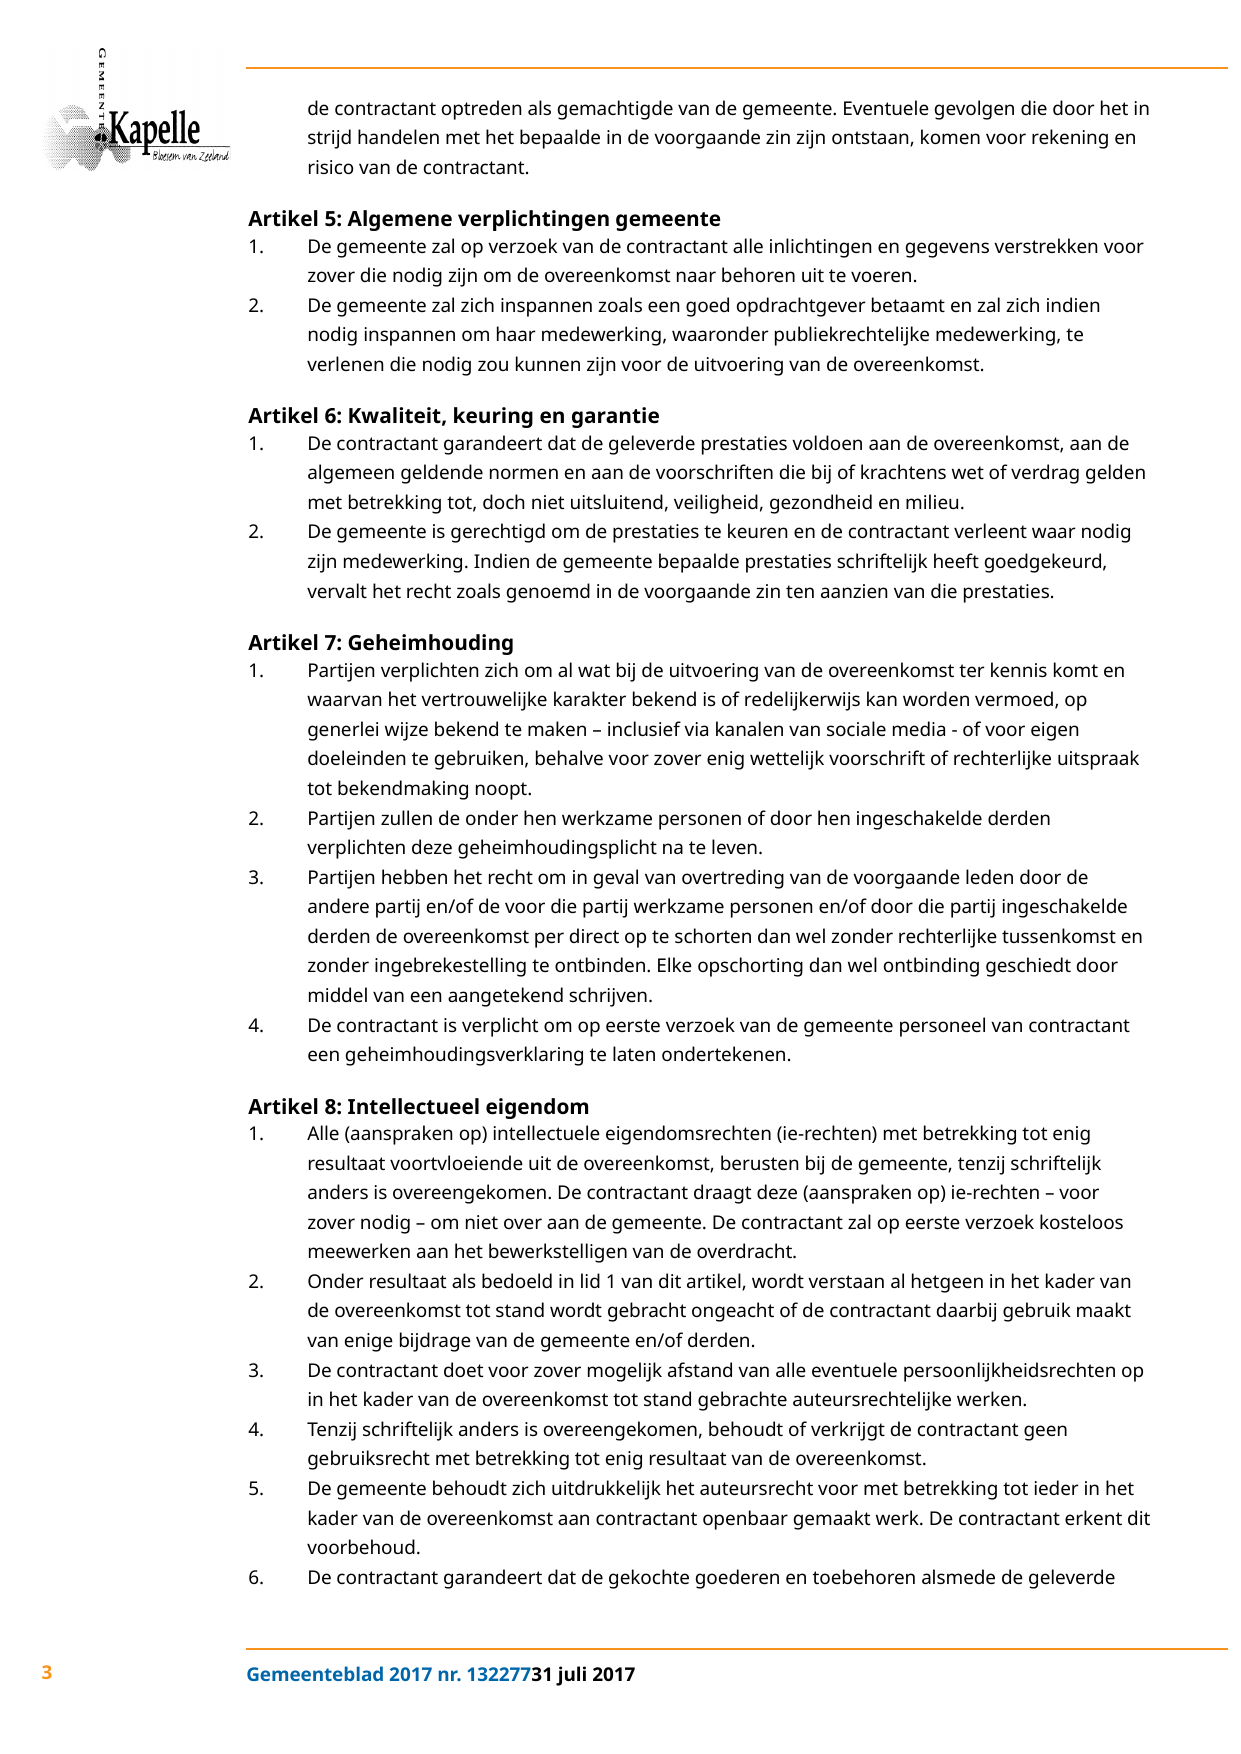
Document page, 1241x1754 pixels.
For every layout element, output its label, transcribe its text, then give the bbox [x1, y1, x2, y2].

list De contractant garandeert dat de geleverde prestaties voldoen aan de overeenkomst, aan de algemeen geldende normen en aan de voorschriften die bij of krachtens wet of verdrag gelden met betrekking tot, doch niet uitsluitend, veiligheid, gezondheid en milieu. [248, 430, 1152, 515]
list Alle (aanspraken op) intellectuele eigendomsrechten (ie-rechten) met betrekking tot enig resultaat voortvloeiende uit de overeenkomst, berusten bij de gemeente, tenzij schriftelijk anders is overeengekomen. De contractant draagt deze (aanspraken op) ie-rechten – voor zover nodig – om niet over aan de gemeente. De contractant zal op eerste verzoek kosteloos meewerken aan het bewerkstelligen van de overdracht. [248, 1120, 1152, 1264]
text Artikel 7: Geheimhouding [248, 628, 1152, 657]
list de contractant optreden als gemachtigde van de gemeente. Eventuele gevolgen die door het in strijd handelen met het bepaalde in de voorgaande zin zijn ontstaan, komen voor rekening en risico van de contractant. [248, 95, 1152, 180]
list Onder resultaat als bedoeld in lid 1 van dit artikel, wordt verstaan al hetgeen in het kader van de overeenkomst tot stand wordt gebracht ongeacht of de contractant daarbij gebruik maakt van enige bijdrage van de gemeente en/of derden. [248, 1268, 1152, 1353]
list Partijen hebben het recht om in geval van overtreding van de voorgaande leden door de andere partij en/of de voor die partij werkzame personen en/of door die partij ingeschakelde derden de overeenkomst per direct op te schorten dan wel zonder rechterlijke tussenkomst en zonder ingebrekestelling te ontbinden. Elke opschorting dan wel ontbinding geschiedt door middel van een aangetekend schrijven. [248, 864, 1152, 1008]
list De gemeente zal zich inspannen zoals een goed opdrachtgever betaamt en zal zich indien nodig inspannen om haar medewerking, waaronder publiekrechtelijke medewerking, te verlenen die nodig zou kunnen zijn voor de uitvoering van de overeenkomst. [248, 292, 1152, 377]
list De contractant doet voor zover mogelijk afstand van alle eventuele persoonlijkheidsrechten op in het kader van de overeenkomst tot stand gebrachte auteursrechtelijke werken. [248, 1357, 1152, 1412]
text Artikel 8: Intellectueel eigendom [248, 1092, 1152, 1120]
list De gemeente is gerechtigd om de prestaties te keuren en de contractant verleent waar nodig zijn medewerking. Indien de gemeente bepaalde prestaties schriftelijk heeft goedgekeurd, vervalt het recht zoals genoemd in de voorgaande zin ten aanzien van die prestaties. [248, 519, 1152, 604]
text Artikel 5: Algemene verplichtingen gemeente [248, 204, 1152, 233]
text Artikel 6: Kwaliteit, keuring en garantie [248, 402, 1152, 430]
list De contractant is verplicht om op eerste verzoek van de gemeente personeel van contractant een geheimhoudingsverklaring te laten ondertekenen. [248, 1012, 1152, 1067]
list De gemeente behoudt zich uitdrukkelijk het auteursrecht voor met betrekking tot ieder in het kader van de overeenkomst aan contractant openbaar gemaakt werk. De contractant erkent dit voorbehoud. [248, 1475, 1152, 1560]
list De gemeente zal op verzoek van de contractant alle inlichtingen en gegevens verstrekken voor zover die nodig zijn om de overeenkomst naar behoren uit te voeren. [248, 233, 1152, 288]
list Tenzij schriftelijk anders is overeengekomen, behoudt of verkrijgt de contractant geen gebruiksrecht met betrekking tot enig resultaat van de overeenkomst. [248, 1416, 1152, 1471]
list Partijen zullen de onder hen werkzame personen of door hen ingeschakelde derden verplichten deze geheimhoudingsplicht na te leven. [248, 805, 1152, 860]
list Partijen verplichten zich om al wat bij de uitvoering van de overeenkomst ter kennis komt en waarvan het vertrouwelijke karakter bekend is of redelijkerwijs kan worden vermoed, op generlei wijze bekend te maken – inclusief via kanalen van sociale media - of voor eigen doeleinden te gebruiken, behalve voor zover enig wettelijk voorschrift of rechterlijke uitspraak tot bekendmaking noopt. [248, 657, 1152, 801]
list De contractant garandeert dat de gekochte goederen en toebehoren alsmede de geleverde [248, 1564, 1152, 1590]
picture [41, 47, 231, 172]
